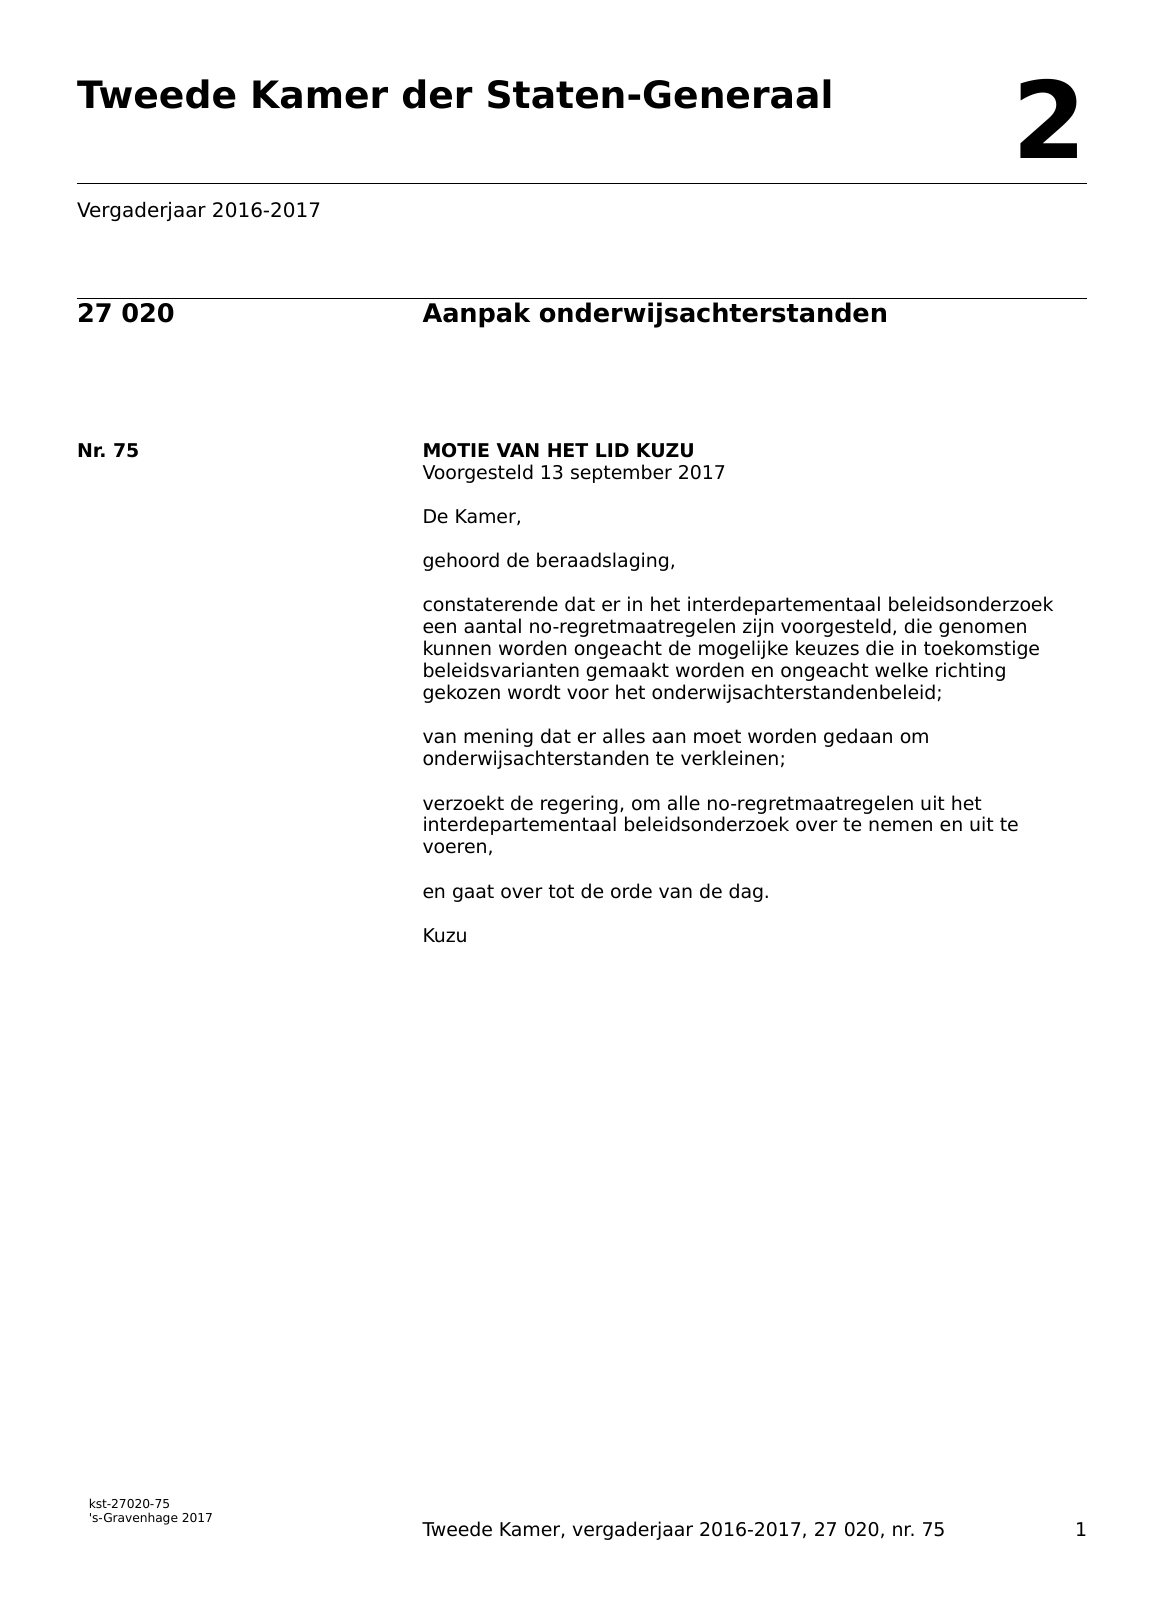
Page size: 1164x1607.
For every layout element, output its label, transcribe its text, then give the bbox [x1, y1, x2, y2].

text en gaat over tot de orde van de dag. [422, 881, 1087, 902]
text Voorgesteld 13 september 2017 [422, 462, 1087, 484]
text gehoord de beraadslaging, [422, 550, 1087, 572]
text De Kamer, [422, 506, 1087, 528]
table_cell Vergaderjaar 2016-2017 [77, 184, 1087, 298]
text verzoekt de regering, om alle no-regretmaatregelen uit het interdepartementaal beleidsonderzoek over te nemen en uit te voeren, [422, 792, 1087, 858]
subtitle 27 020 Aanpak onderwijsachterstanden [77, 299, 1087, 329]
text van mening dat er alles aan moet worden gedaan om onderwijsachterstanden te verkleinen; [422, 726, 1087, 770]
text 's-Gravenhage 2017 [88, 1511, 323, 1525]
table_header 2 [886, 59, 1087, 183]
table_header Tweede Kamer der Staten-Generaal [77, 59, 886, 183]
text constaterende dat er in het interdepartementaal beleidsonderzoek een aantal no-regretmaatregelen zijn voorgesteld, die genomen kunnen worden ongeacht de mogelijke keuzes die in toekomstige beleidsvarianten gemaakt worden en ongeacht welke richting gekozen wordt voor het onderwijsachterstandenbeleid; [422, 594, 1087, 704]
text kst-27020-75 [88, 1497, 323, 1511]
text Kuzu [422, 925, 1087, 947]
subtitle Nr. 75 MOTIE VAN HET LID KUZU [77, 440, 1087, 462]
